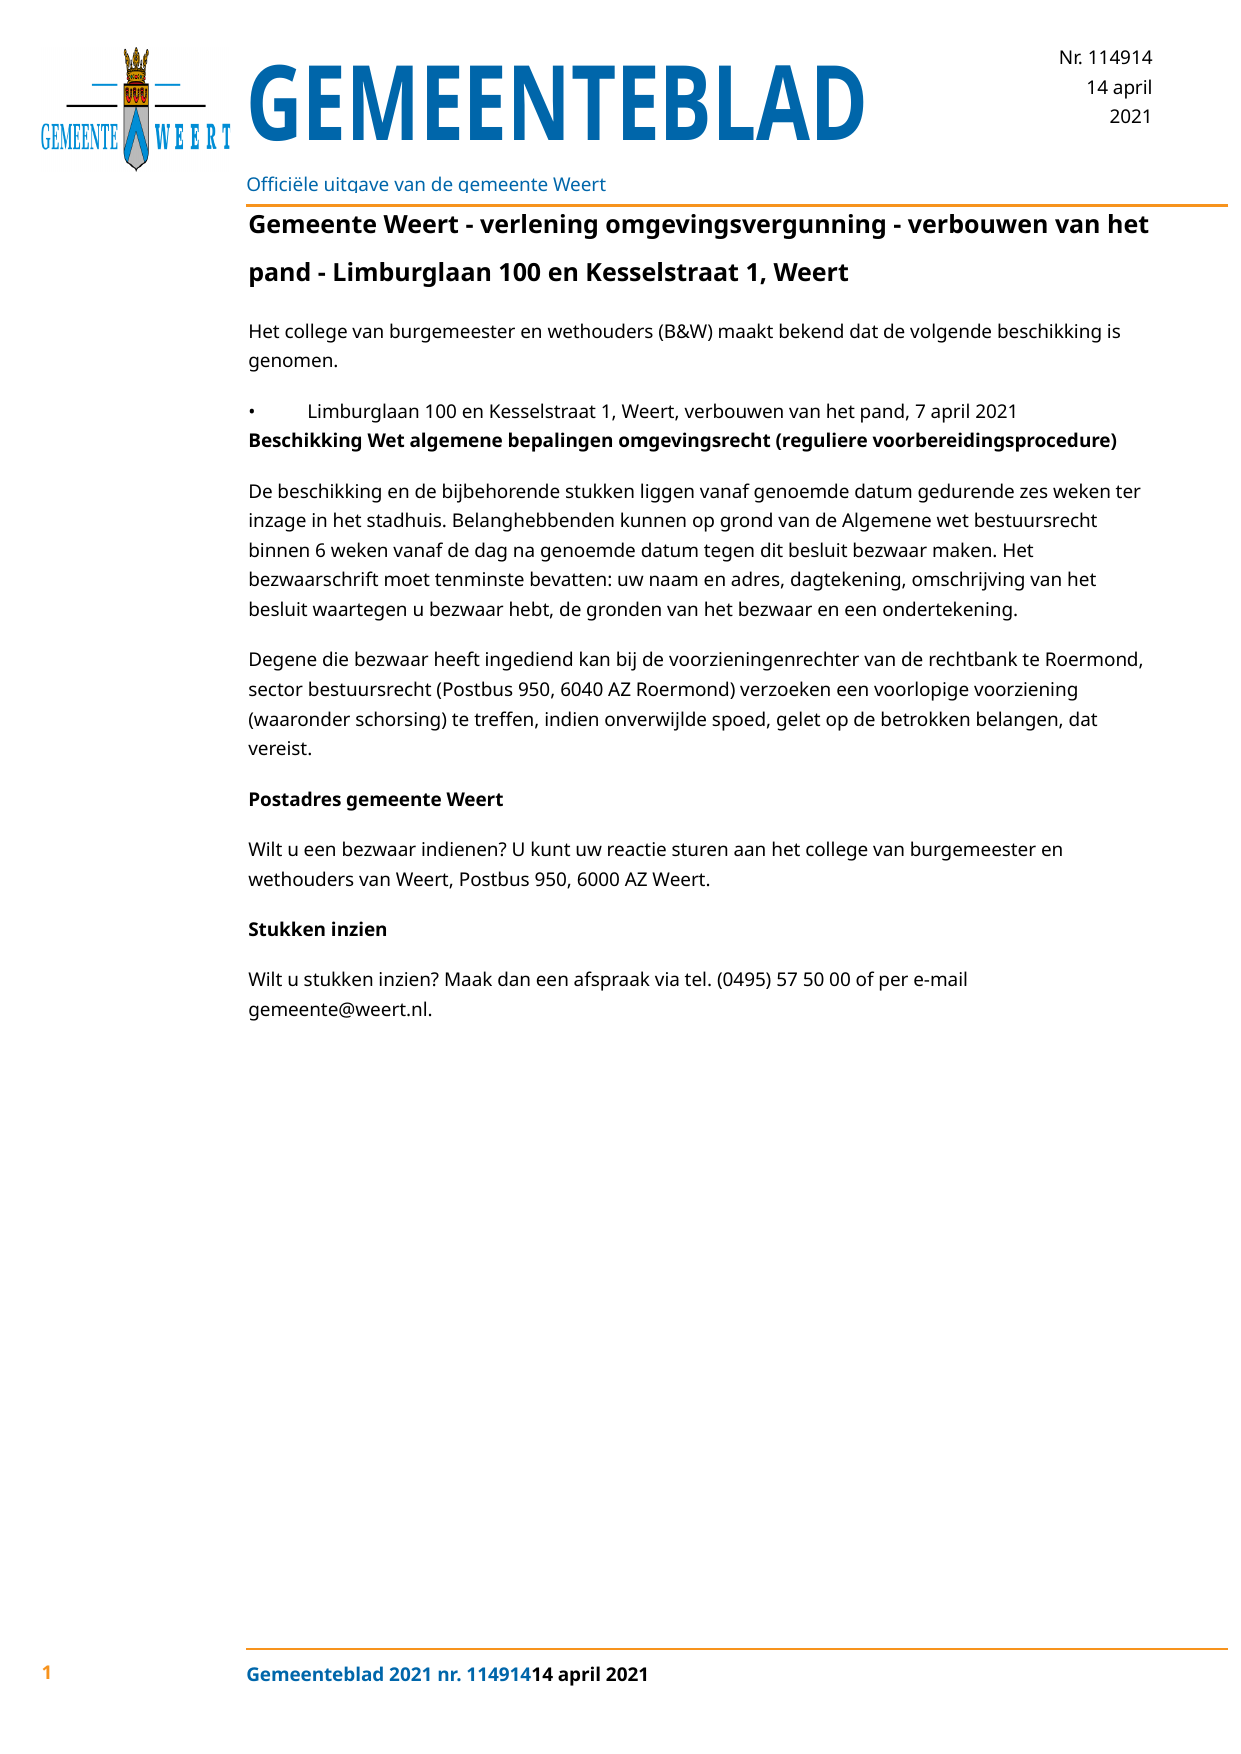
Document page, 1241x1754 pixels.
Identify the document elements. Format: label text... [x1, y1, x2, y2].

text Stukken inzien [248, 916, 1152, 942]
text Postadres gemeente Weert [248, 786, 1152, 812]
picture [41, 47, 231, 172]
text Het college van burgemeester en wethouders (B&W) maakt bekend dat de volgende beschikking is genomen. [248, 318, 1152, 373]
list Limburglaan 100 en Kesselstraat 1, Weert, verbouwen van het pand, 7 april 2021 [248, 398, 1152, 424]
text Beschikking Wet algemene bepalingen omgevingsrecht (reguliere voorbereidingsprocedure) [248, 427, 1152, 453]
text Wilt u een bezwaar indienen? U kunt uw reactie sturen aan het college van burgemeester en wethouders van Weert, Postbus 950, 6000 AZ Weert. [248, 836, 1152, 892]
text De beschikking en de bijbehorende stukken liggen vanaf genoemde datum gedurende zes weken ter inzage in het stadhuis. Belanghebbenden kunnen op grond van de Algemene wet bestuursrecht binnen 6 weken vanaf de dag na genoemde datum tegen dit besluit bezwaar maken. Het bezwaarschrift moet tenminste bevatten: uw naam en adres, dagtekening, omschrijving van het besluit waartegen u bezwaar hebt, de gronden van het bezwaar en een ondertekening. [248, 478, 1152, 622]
text Degene die bezwaar heeft ingediend kan bij de voorzieningenrechter van de rechtbank te Roermond, sector bestuursrecht (Postbus 950, 6040 AZ Roermond) verzoeken een voorlopige voorziening (waaronder schorsing) te treffen, indien onverwijlde spoed, gelet op de betrokken belangen, dat vereist. [248, 647, 1152, 761]
text Gemeente Weert - verlening omgevingsvergunning - verbouwen van het pand - Limburglaan 100 en Kesselstraat 1, Weert [248, 207, 1152, 288]
text Wilt u stukken inzien? Maak dan een afspraak via tel. (0495) 57 50 00 of per e-mail gemeente@weert.nl. [248, 967, 1152, 1022]
